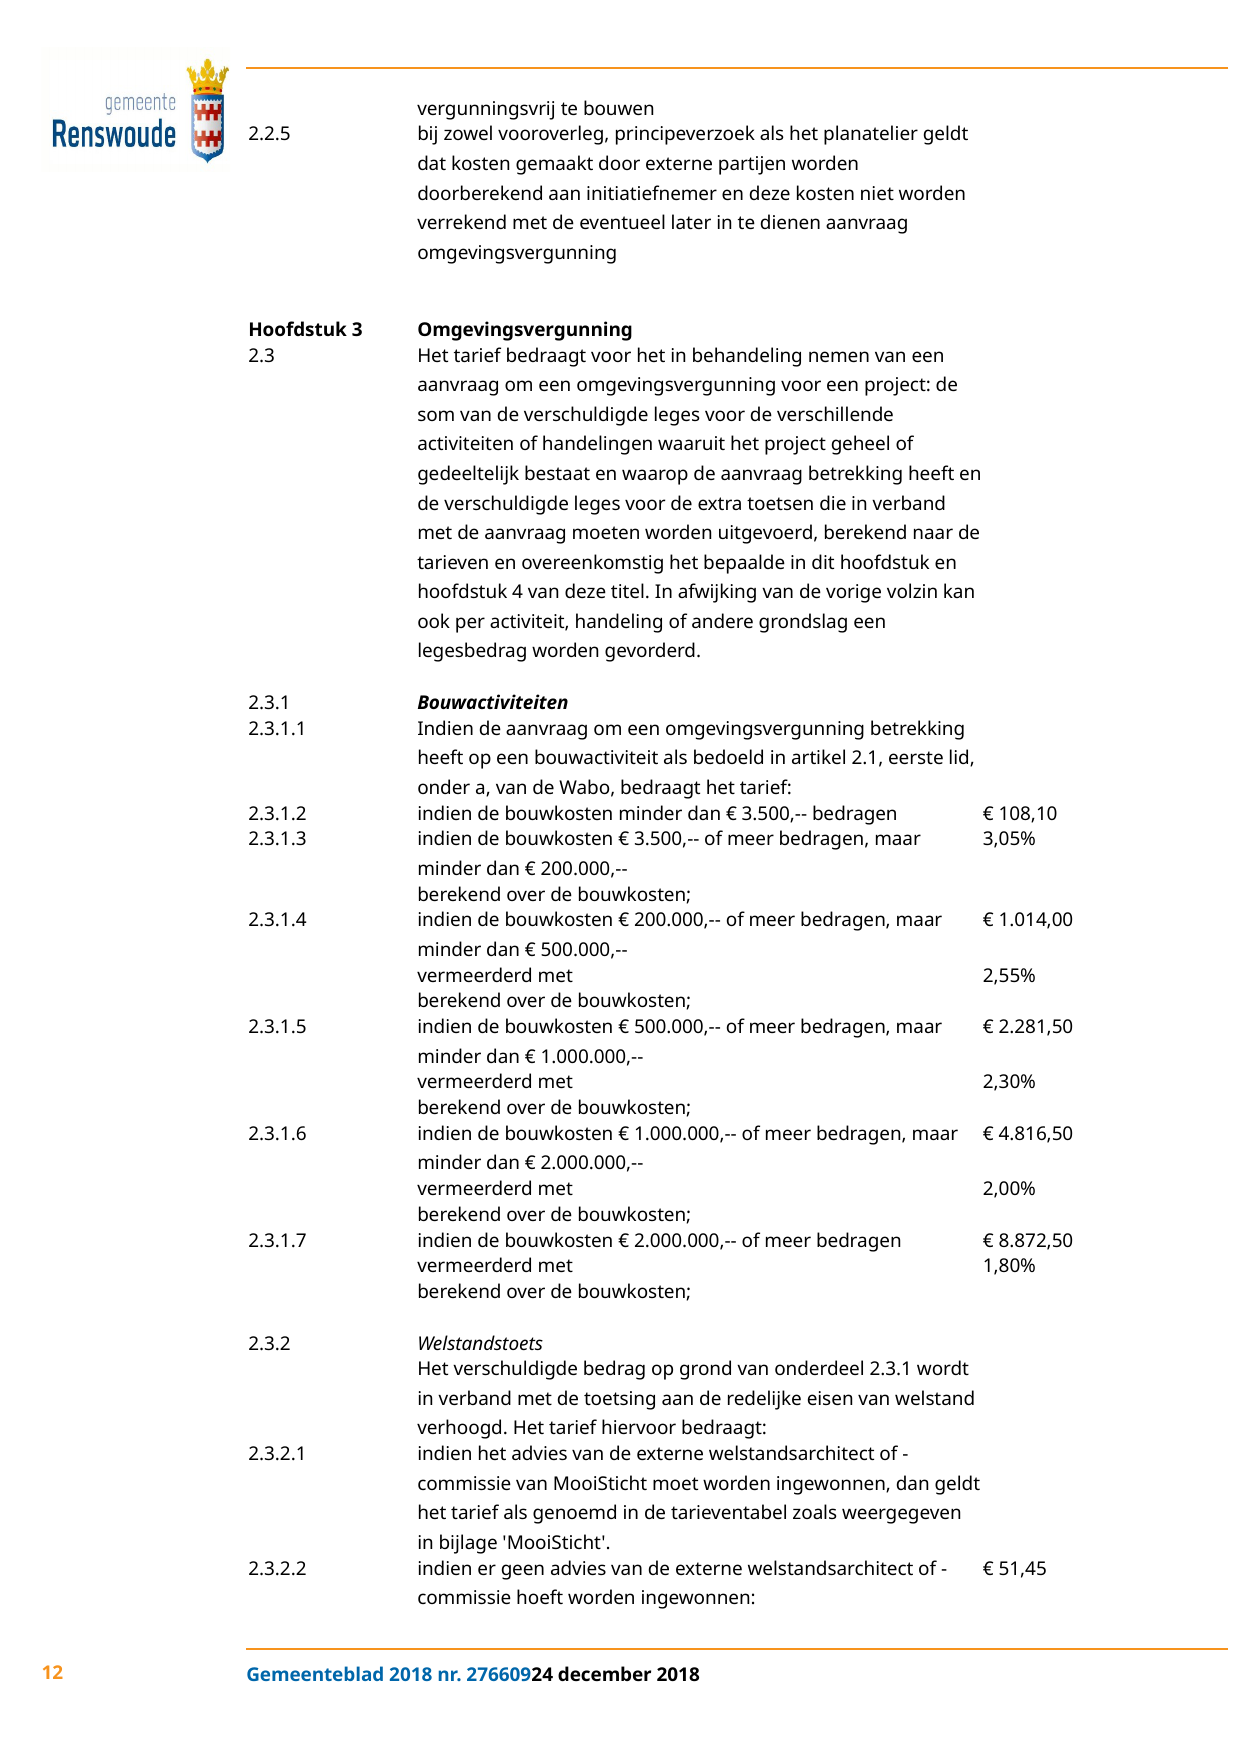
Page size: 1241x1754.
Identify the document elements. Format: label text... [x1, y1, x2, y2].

table_cell Het verschuldigde bedrag op grond van onderdeel 2.3.1 wordt in verband met de toetsing aan de redelijke eisen van welstand verhoogd. Het tarief hiervoor bedraagt: [417, 1355, 983, 1440]
table_cell [983, 1278, 1152, 1304]
table_cell bij zowel vooroverleg, principeverzoek als het planatelier geldt dat kosten gemaakt door externe partijen worden doorberekend aan initiatiefnemer en deze kosten niet worden verrekend met de eventueel later in te dienen aanvraag omgevingsvergunning [417, 121, 983, 264]
table_cell € 51,45 [983, 1555, 1152, 1610]
table_cell indien de bouwkosten € 2.000.000,-- of meer bedragen [417, 1227, 983, 1252]
table_cell € 1.014,00 [983, 906, 1152, 962]
table_cell vermeerderd met [417, 1253, 983, 1278]
table_cell [248, 1253, 417, 1278]
table_cell Het tarief bedraagt voor het in behandeling nemen van een aanvraag om een omgevingsvergunning voor een project: de som van de verschuldigde leges voor de verschillende activiteiten of handelingen waaruit het project geheel of gedeeltelijk bestaat en waarop de aanvraag betrekking heeft en de verschuldigde leges voor de extra toetsen die in verband met de aanvraag moeten worden uitgevoerd, berekend naar de tarieven en overeenkomstig het bepaalde in dit hoofdstuk en hoofdstuk 4 van deze titel. In afwijking van de vorige volzin kan ook per activiteit, handeling of andere grondslag een legesbedrag worden gevorderd. [417, 342, 983, 663]
table_cell 2.3.2 [248, 1330, 417, 1355]
table_cell € 8.872,50 [983, 1227, 1152, 1252]
table_cell [417, 265, 983, 290]
table_cell vermeerderd met [417, 1069, 983, 1094]
picture [41, 47, 231, 172]
table_cell indien de bouwkosten minder dan € 3.500,-- bedragen [417, 800, 983, 825]
table_cell [983, 316, 1152, 342]
table_cell [248, 1278, 417, 1304]
table_cell [248, 265, 417, 290]
table_cell indien er geen advies van de externe welstandsarchitect of -commissie hoeft worden ingewonnen: [417, 1555, 983, 1610]
table_cell 2.3.2.1 [248, 1440, 417, 1555]
table_cell 2.3.1.5 [248, 1013, 417, 1068]
table_cell [248, 1175, 417, 1201]
table_cell [248, 1201, 417, 1227]
table_cell [983, 1094, 1152, 1120]
table_cell [983, 265, 1152, 290]
table_cell [983, 1330, 1152, 1355]
table_cell [248, 290, 417, 316]
table_cell 2.3.2.2 [248, 1555, 417, 1610]
table_cell [248, 1094, 417, 1120]
table_cell 2,55% [983, 962, 1152, 987]
table_cell vermeerderd met [417, 1175, 983, 1201]
table_cell 2.3.1.6 [248, 1120, 417, 1175]
table_cell [983, 1304, 1152, 1330]
table_cell Omgevingsvergunning [417, 316, 983, 342]
table_cell [983, 1201, 1152, 1227]
table_cell Welstandstoets [417, 1330, 983, 1355]
table_cell 2.2.5 [248, 121, 417, 264]
table_cell 2.3.1.3 [248, 825, 417, 881]
table_cell [983, 689, 1152, 715]
table_cell berekend over de bouwkosten; [417, 881, 983, 906]
table_cell [983, 663, 1152, 689]
table_cell 2.3.1.4 [248, 906, 417, 962]
table_cell [983, 121, 1152, 264]
table_cell Bouwactiviteiten [417, 689, 983, 715]
table_cell [248, 1069, 417, 1094]
table_cell indien de bouwkosten € 500.000,-- of meer bedragen, maar minder dan € 1.000.000,-- [417, 1013, 983, 1068]
table_cell indien de bouwkosten € 200.000,-- of meer bedragen, maar minder dan € 500.000,-- [417, 906, 983, 962]
table_cell vermeerderd met [417, 962, 983, 987]
table_cell indien de bouwkosten € 3.500,-- of meer bedragen, maar minder dan € 200.000,-- [417, 825, 983, 881]
table_cell 2.3.1.2 [248, 800, 417, 825]
table_cell € 2.281,50 [983, 1013, 1152, 1068]
table_cell 2.3.1.7 [248, 1227, 417, 1252]
table_cell [248, 1355, 417, 1440]
table_cell € 4.816,50 [983, 1120, 1152, 1175]
table_cell [983, 1355, 1152, 1440]
table_cell berekend over de bouwkosten; [417, 1094, 983, 1120]
table_cell [983, 95, 1152, 121]
table_cell 2,00% [983, 1175, 1152, 1201]
table_cell indien de bouwkosten € 1.000.000,-- of meer bedragen, maar minder dan € 2.000.000,-- [417, 1120, 983, 1175]
table_cell berekend over de bouwkosten; [417, 1278, 983, 1304]
table_cell [417, 1304, 983, 1330]
table_cell [417, 290, 983, 316]
table_cell [417, 663, 983, 689]
table_cell [983, 881, 1152, 906]
table_cell [248, 95, 417, 121]
table_cell 2,30% [983, 1069, 1152, 1094]
table_cell vergunningsvrij te bouwen [417, 95, 983, 121]
table_cell 2.3.1 [248, 689, 417, 715]
table_cell [983, 342, 1152, 663]
table_cell [248, 881, 417, 906]
table_cell [248, 962, 417, 987]
table_cell 2.3 [248, 342, 417, 663]
table_cell [983, 290, 1152, 316]
table_cell [248, 663, 417, 689]
table_cell Indien de aanvraag om een omgevingsvergunning betrekking heeft op een bouwactiviteit als bedoeld in artikel 2.1, eerste lid, onder a, van de Wabo, bedraagt het tarief: [417, 715, 983, 800]
table_cell [248, 988, 417, 1013]
table_cell [983, 715, 1152, 800]
table_cell [248, 1304, 417, 1330]
table_cell 2.3.1.1 [248, 715, 417, 800]
table_cell berekend over de bouwkosten; [417, 1201, 983, 1227]
table_cell 3,05% [983, 825, 1152, 881]
table_cell 1,80% [983, 1253, 1152, 1278]
table_cell [983, 988, 1152, 1013]
table_cell € 108,10 [983, 800, 1152, 825]
table_cell berekend over de bouwkosten; [417, 988, 983, 1013]
table_cell Hoofdstuk 3 [248, 316, 417, 342]
table_cell indien het advies van de externe welstandsarchitect of -commissie van MooiSticht moet worden ingewonnen, dan geldt het tarief als genoemd in de tarieventabel zoals weergegeven in bijlage 'MooiSticht'. [417, 1440, 983, 1555]
table_cell [983, 1440, 1152, 1555]
